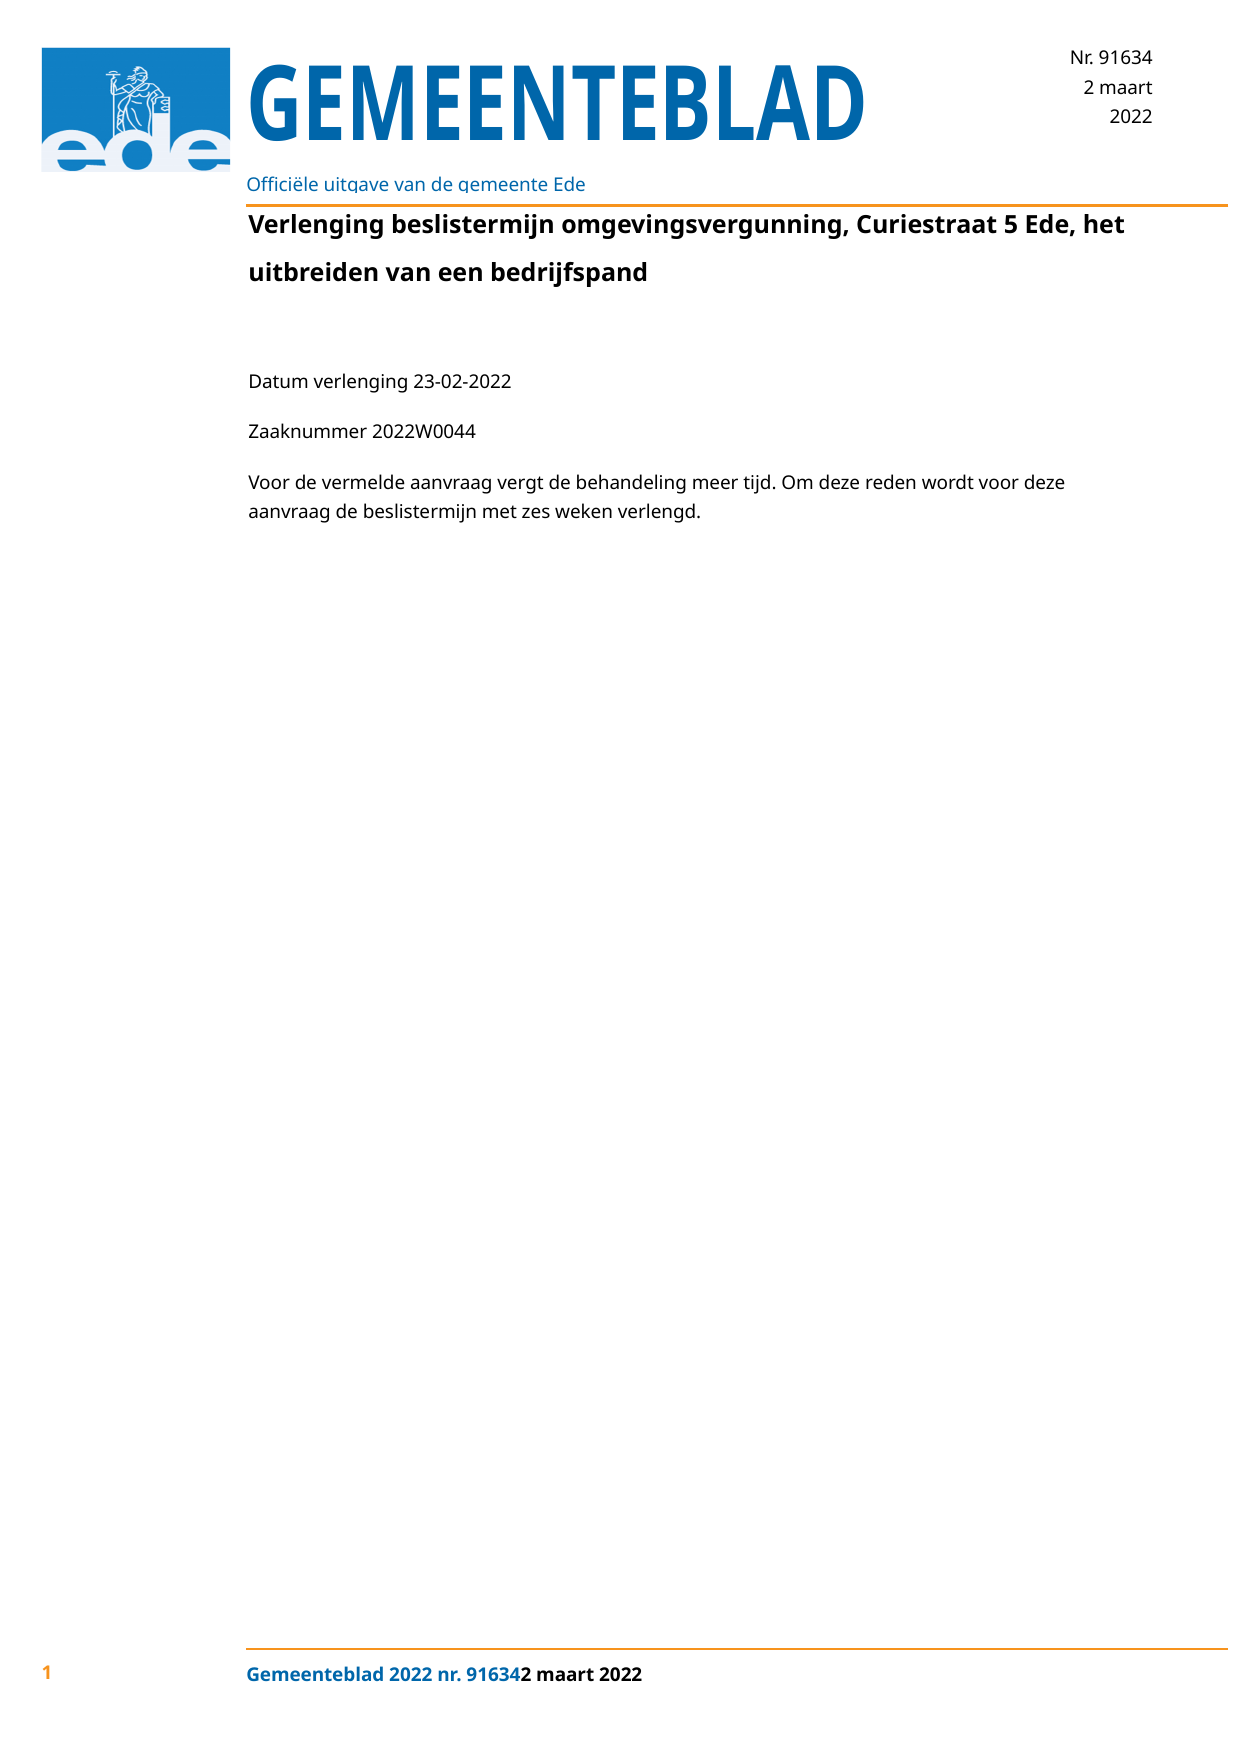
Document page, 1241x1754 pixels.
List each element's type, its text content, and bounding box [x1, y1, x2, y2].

text Zaaknummer 2022W0044 [248, 419, 1152, 444]
text Verlenging beslistermijn omgevingsvergunning, Curiestraat 5 Ede, het uitbreiden van een bedrijfspand [248, 207, 1152, 288]
text Datum verlenging 23-02-2022 [248, 368, 1152, 394]
picture [41, 47, 231, 172]
text Voor de vermelde aanvraag vergt de behandeling meer tijd. Om deze reden wordt voor deze aanvraag de beslistermijn met zes weken verlengd. [248, 469, 1152, 524]
